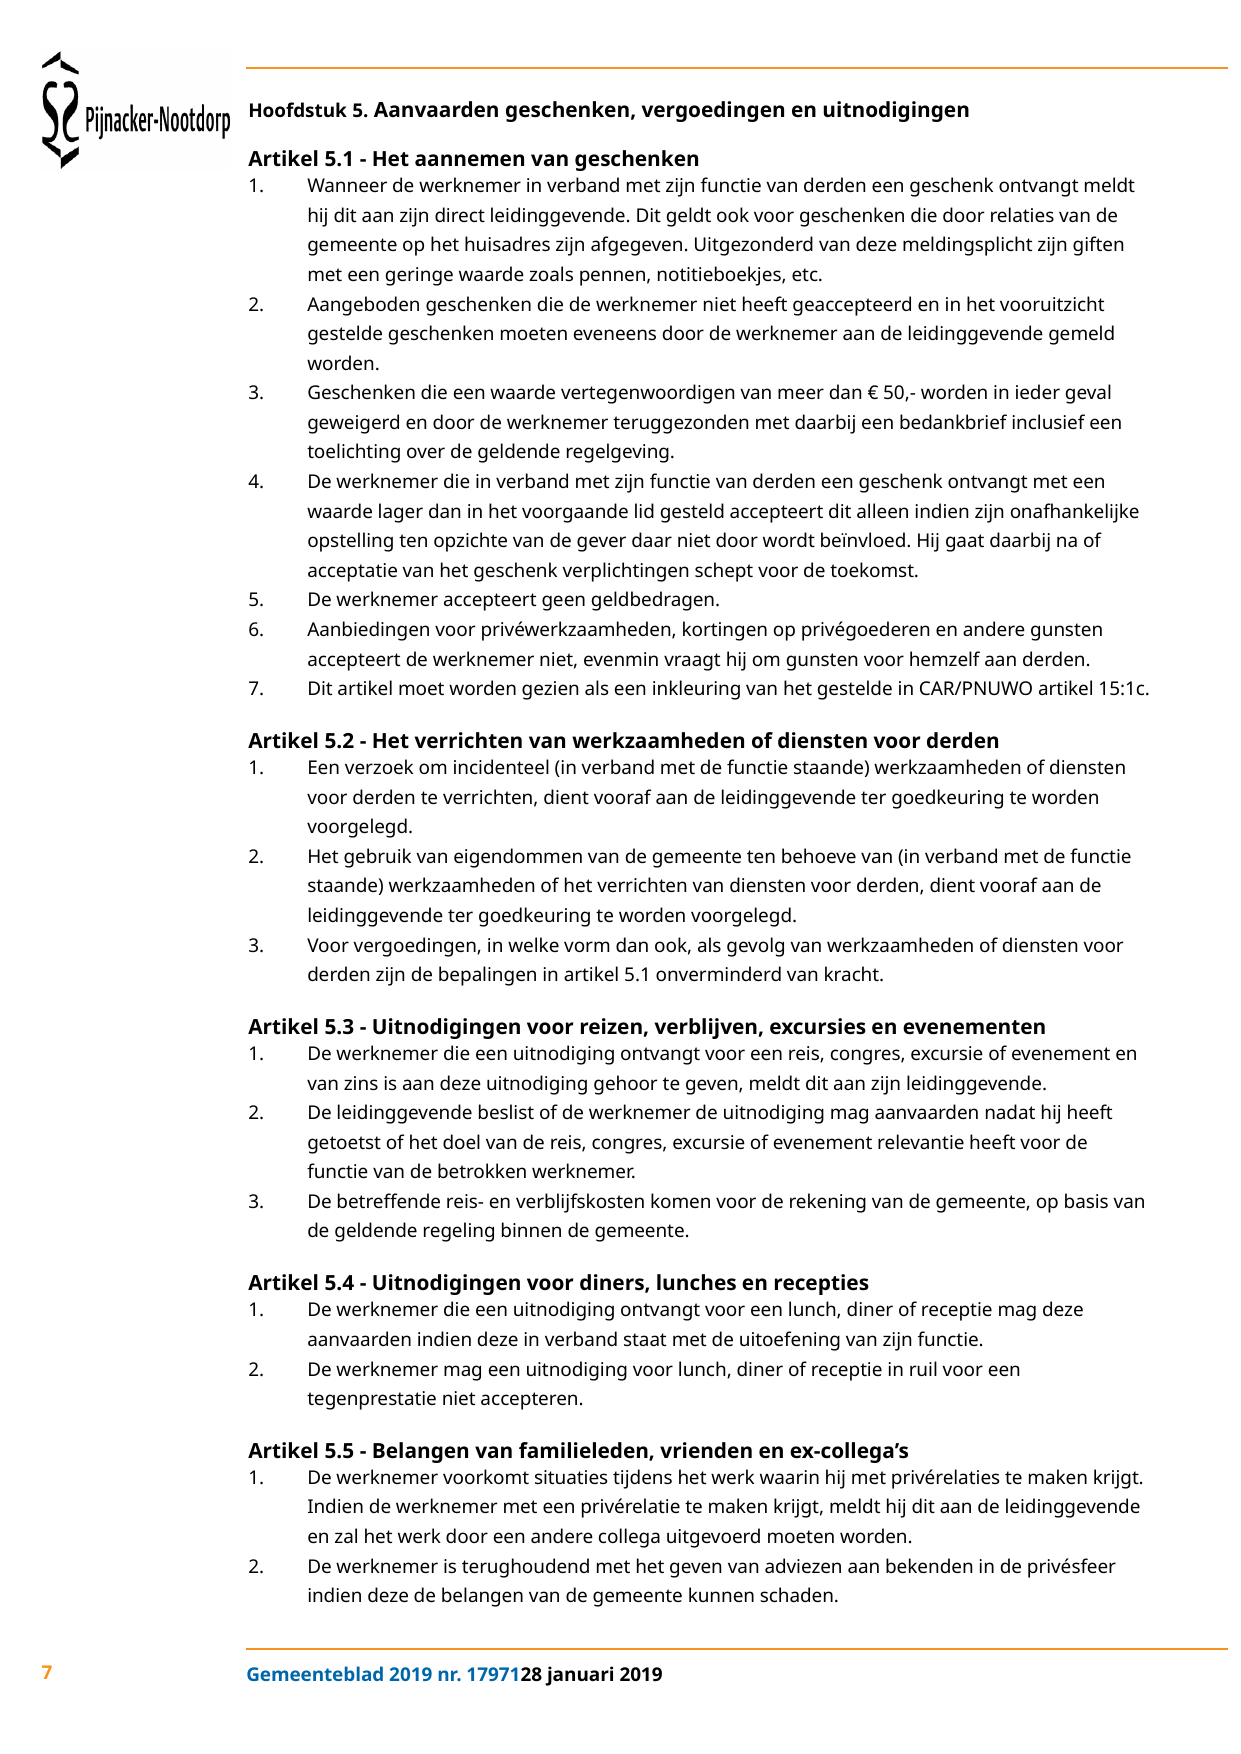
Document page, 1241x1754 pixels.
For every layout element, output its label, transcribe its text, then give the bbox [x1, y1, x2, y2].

picture [41, 47, 231, 172]
list Een verzoek om incidenteel (in verband met de functie staande) werkzaamheden of diensten voor derden te verrichten, dient vooraf aan de leidinggevende ter goedkeuring te worden voorgelegd. [248, 754, 1152, 839]
list Wanneer de werknemer in verband met zijn functie van derden een geschenk ontvangt meldt hij dit aan zijn direct leidinggevende. Dit geldt ook voor geschenken die door relaties van de gemeente op het huisadres zijn afgegeven. Uitgezonderd van deze meldingsplicht zijn giften met een geringe waarde zoals pennen, notitieboekjes, etc. [248, 172, 1152, 287]
list Aanbiedingen voor privéwerkzaamheden, kortingen op privégoederen en andere gunsten accepteert de werknemer niet, evenmin vraagt hij om gunsten voor hemzelf aan derden. [248, 616, 1152, 672]
text Artikel 5.2 - Het verrichten van werkzaamheden of diensten voor derden [248, 726, 1152, 754]
list De werknemer is terughoudend met het geven van adviezen aan bekenden in de privésfeer indien deze de belangen van de gemeente kunnen schaden. [248, 1553, 1152, 1608]
list De leidinggevende beslist of de werknemer de uitnodiging mag aanvaarden nadat hij heeft getoetst of het doel van de reis, congres, excursie of evenement relevantie heeft voor de functie van de betrokken werknemer. [248, 1099, 1152, 1184]
list Dit artikel moet worden gezien als een inkleuring van het gestelde in CAR/PNUWO artikel 15:1c. [248, 675, 1152, 701]
text Hoofdstuk 5. Aanvaarden geschenken, vergoedingen en uitnodigingen [248, 95, 1152, 123]
list De werknemer die een uitnodiging ontvangt voor een reis, congres, excursie of evenement en van zins is aan deze uitnodiging gehoor te geven, meldt dit aan zijn leidinggevende. [248, 1040, 1152, 1096]
list De werknemer die in verband met zijn functie van derden een geschenk ontvangt met een waarde lager dan in het voorgaande lid gesteld accepteert dit alleen indien zijn onafhankelijke opstelling ten opzichte van de gever daar niet door wordt beïnvloed. Hij gaat daarbij na of acceptatie van het geschenk verplichtingen schept voor de toekomst. [248, 468, 1152, 583]
list De werknemer die een uitnodiging ontvangt voor een lunch, diner of receptie mag deze aanvaarden indien deze in verband staat met de uitoefening van zijn functie. [248, 1297, 1152, 1352]
list De werknemer mag een uitnodiging voor lunch, diner of receptie in ruil voor een tegenprestatie niet accepteren. [248, 1356, 1152, 1411]
list Het gebruik van eigendommen van de gemeente ten behoeve van (in verband met de functie staande) werkzaamheden of het verrichten van diensten voor derden, dient vooraf aan de leidinggevende ter goedkeuring te worden voorgelegd. [248, 843, 1152, 928]
list De werknemer accepteert geen geldbedragen. [248, 587, 1152, 612]
list Voor vergoedingen, in welke vorm dan ook, als gevolg van werkzaamheden of diensten voor derden zijn de bepalingen in artikel 5.1 onverminderd van kracht. [248, 932, 1152, 987]
list De betreffende reis- en verblijfskosten komen voor de rekening van de gemeente, op basis van de geldende regeling binnen de gemeente. [248, 1188, 1152, 1243]
text Artikel 5.5 - Belangen van familieleden, vrienden en ex-collega’s [248, 1436, 1152, 1464]
text Artikel 5.3 - Uitnodigingen voor reizen, verblijven, excursies en evenementen [248, 1012, 1152, 1040]
list De werknemer voorkomt situaties tijdens het werk waarin hij met privérelaties te maken krijgt. Indien de werknemer met een privérelatie te maken krijgt, meldt hij dit aan de leidinggevende en zal het werk door een andere collega uitgevoerd moeten worden. [248, 1464, 1152, 1549]
text Artikel 5.4 - Uitnodigingen voor diners, lunches en recepties [248, 1268, 1152, 1297]
list Aangeboden geschenken die de werknemer niet heeft geaccepteerd en in het vooruitzicht gestelde geschenken moeten eveneens door de werknemer aan de leidinggevende gemeld worden. [248, 291, 1152, 376]
text Artikel 5.1 - Het aannemen van geschenken [248, 144, 1152, 172]
list Geschenken die een waarde vertegenwoordigen van meer dan € 50,- worden in ieder geval geweigerd en door de werknemer teruggezonden met daarbij een bedankbrief inclusief een toelichting over de geldende regelgeving. [248, 379, 1152, 464]
